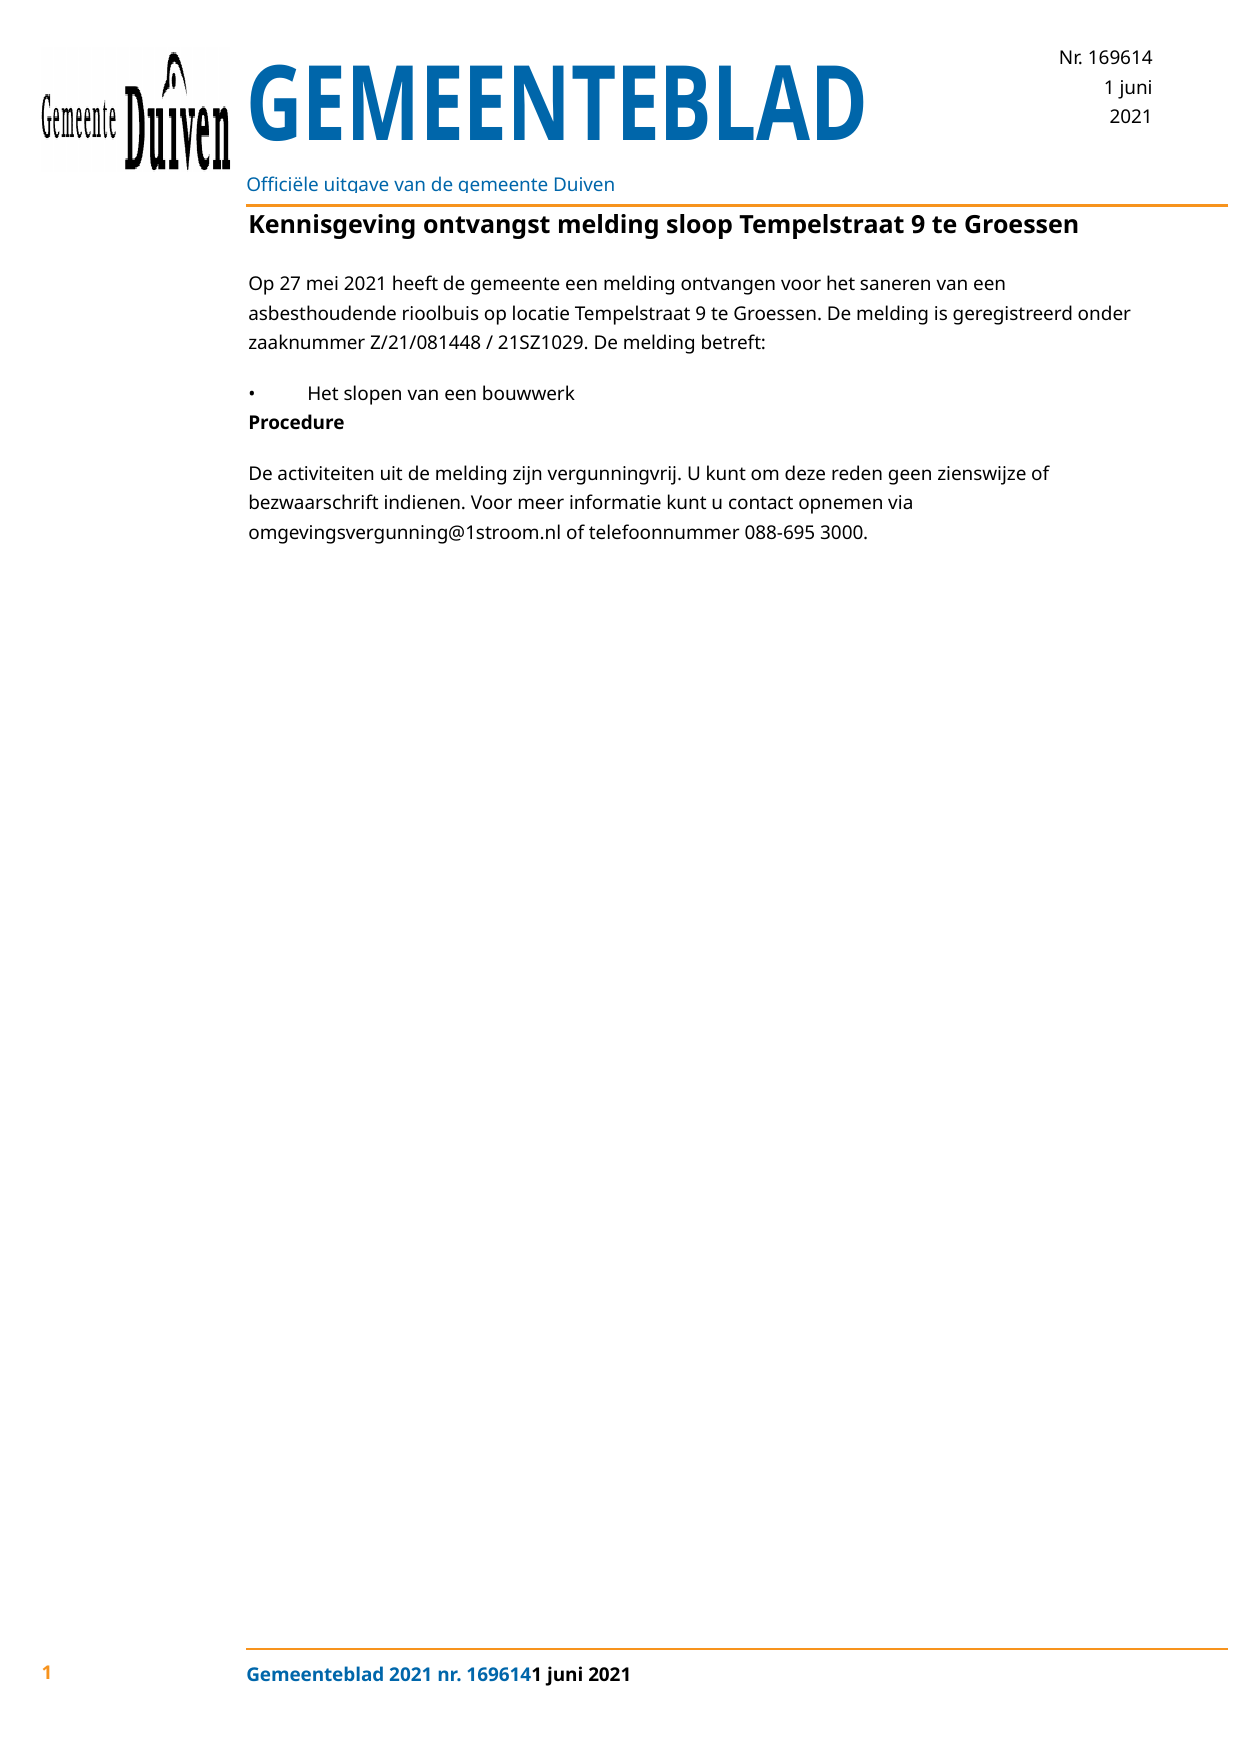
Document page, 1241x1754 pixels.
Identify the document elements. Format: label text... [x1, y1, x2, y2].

text Op 27 mei 2021 heeft de gemeente een melding ontvangen voor het saneren van een asbesthoudende rioolbuis op locatie Tempelstraat 9 te Groessen. De melding is geregistreerd onder zaaknummer Z/21/081448 / 21SZ1029. De melding betreft: [248, 270, 1152, 355]
text Procedure [248, 409, 1152, 435]
picture [41, 47, 231, 172]
text Kennisgeving ontvangst melding sloop Tempelstraat 9 te Groessen [248, 207, 1152, 241]
list Het slopen van een bouwwerk [248, 380, 1152, 406]
text De activiteiten uit de melding zijn vergunningvrij. U kunt om deze reden geen zienswijze of bezwaarschrift indienen. Voor meer informatie kunt u contact opnemen via omgevingsvergunning@1stroom.nl of telefoonnummer 088-695 3000. [248, 460, 1152, 545]
